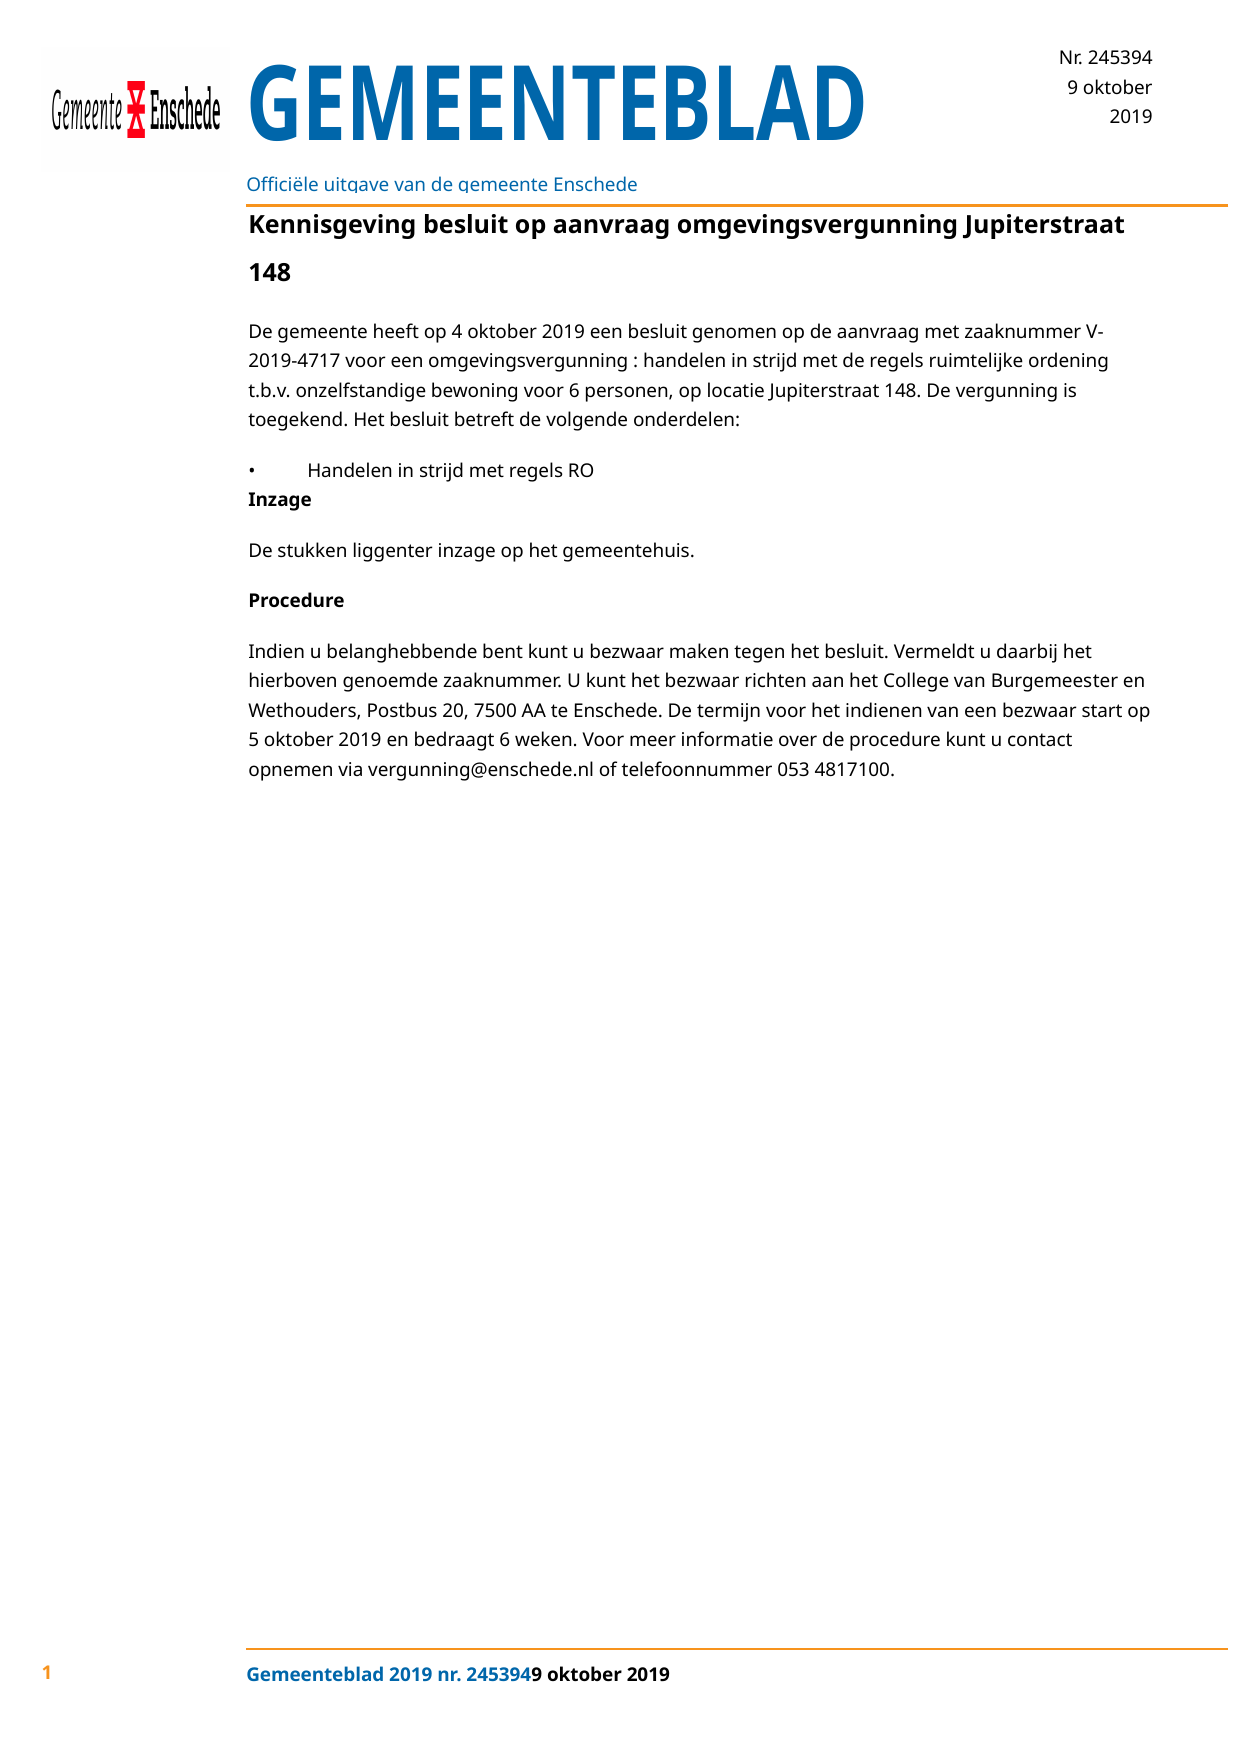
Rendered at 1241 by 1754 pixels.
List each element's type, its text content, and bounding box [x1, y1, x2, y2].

text De stukken liggenter inzage op het gemeentehuis. [248, 537, 1152, 563]
list Handelen in strijd met regels RO [248, 457, 1152, 483]
text Procedure [248, 587, 1152, 613]
text De gemeente heeft op 4 oktober 2019 een besluit genomen op de aanvraag met zaaknummer V-2019-4717 voor een omgevingsvergunning : handelen in strijd met de regels ruimtelijke ordening t.b.v. onzelfstandige bewoning voor 6 personen, op locatie Jupiterstraat 148. De vergunning is toegekend. Het besluit betreft de volgende onderdelen: [248, 318, 1152, 432]
text Inzage [248, 487, 1152, 512]
text Kennisgeving besluit op aanvraag omgevingsvergunning Jupiterstraat 148 [248, 207, 1152, 288]
picture [41, 47, 231, 172]
text Indien u belanghebbende bent kunt u bezwaar maken tegen het besluit. Vermeldt u daarbij het hierboven genoemde zaaknummer. U kunt het bezwaar richten aan het College van Burgemees­ter en Wethouders, Postbus 20, 7500 AA te Enschede. De termijn voor het indienen van een bezwaar start op 5 oktober 2019 en bedraagt 6 weken. Voor meer informatie over de procedure kunt u contact opnemen via vergunning@enschede.nl of telefoonnummer 053 4817100. [248, 638, 1152, 782]
